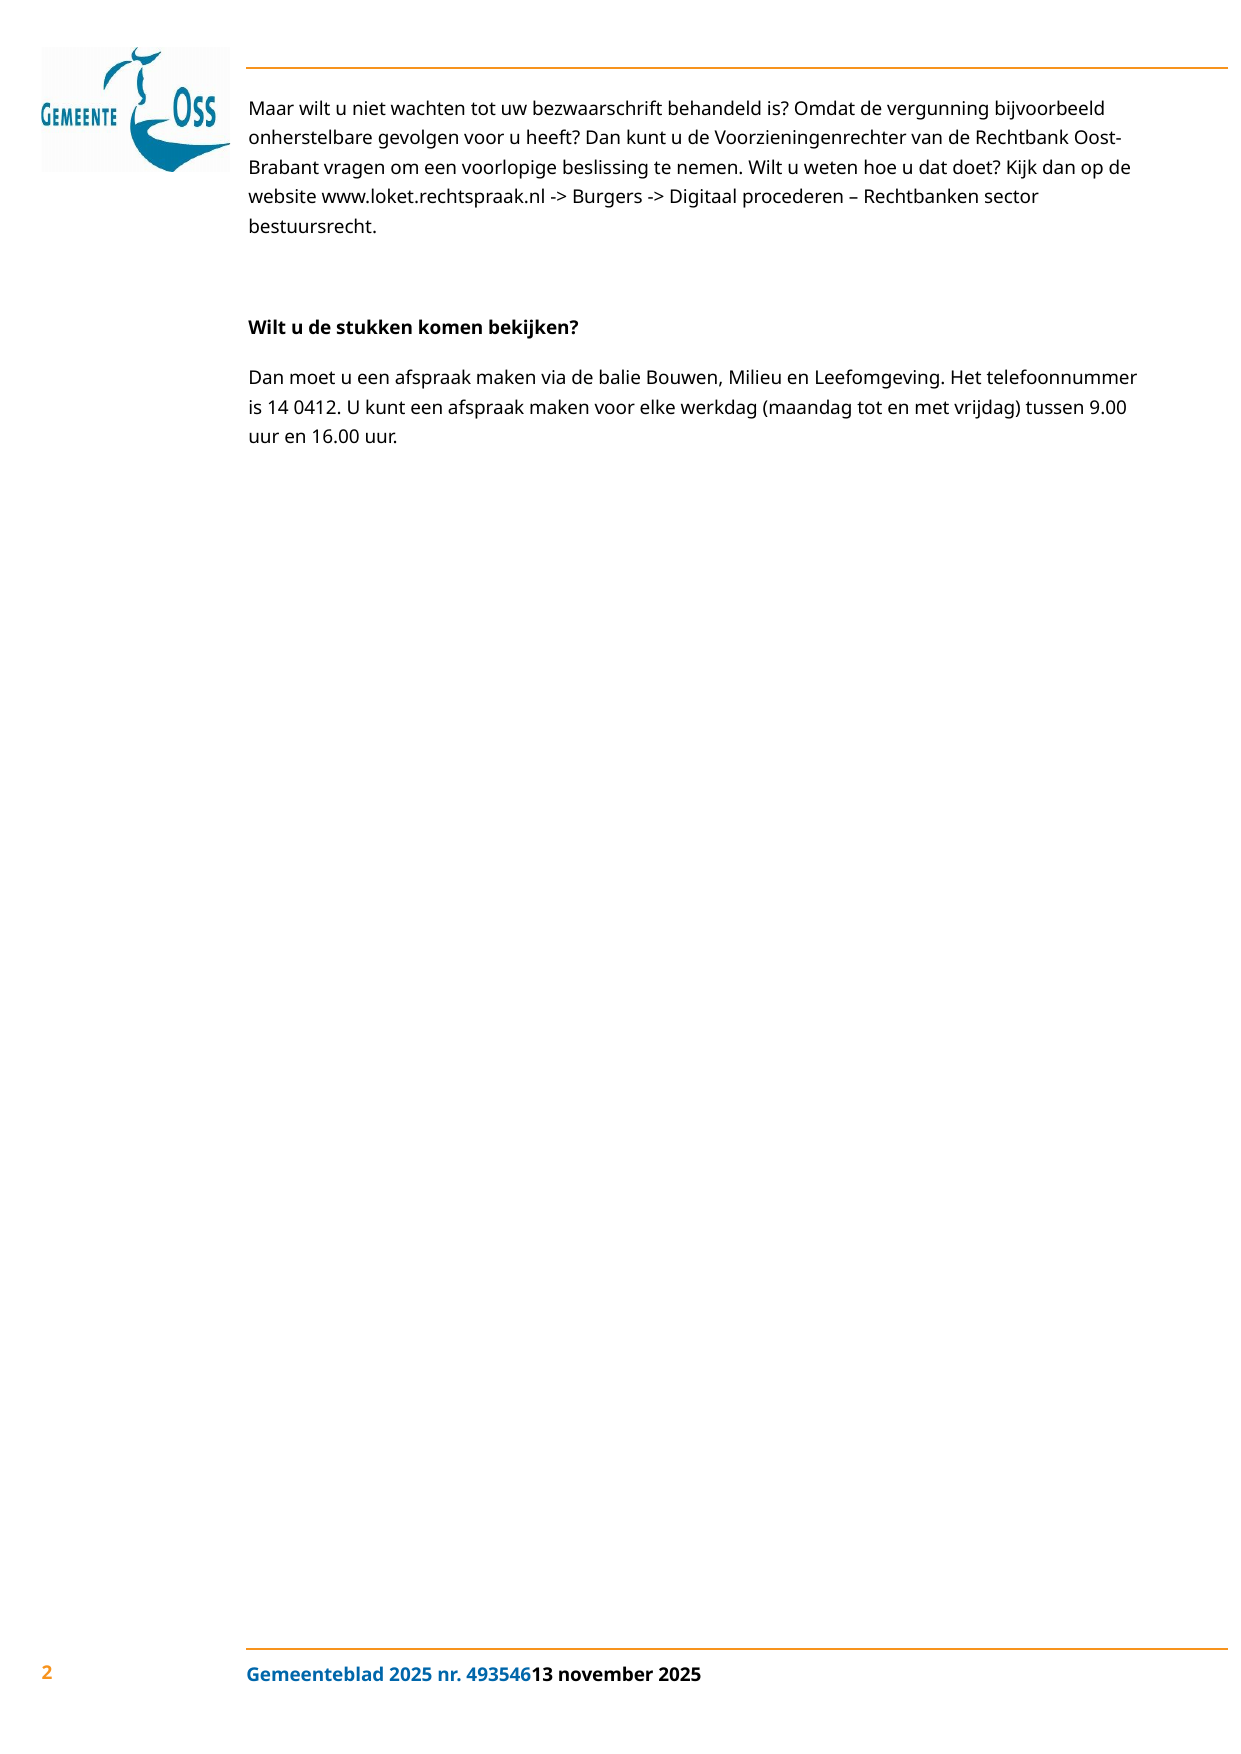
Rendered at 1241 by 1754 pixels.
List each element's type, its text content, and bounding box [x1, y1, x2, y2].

text Maar wilt u niet wachten tot uw bezwaarschrift behandeld is? Omdat de vergunning bijvoorbeeld onherstelbare gevolgen voor u heeft? Dan kunt u de Voorzieningenrechter van de Rechtbank Oost-Brabant vragen om een voorlopige beslissing te nemen. Wilt u weten hoe u dat doet? Kijk dan op de website www.loket.rechtspraak.nl -> Burgers -> Digitaal procederen – Rechtbanken sector bestuursrecht. [248, 95, 1152, 239]
text Wilt u de stukken komen bekijken? [248, 314, 1152, 340]
text Dan moet u een afspraak maken via de balie Bouwen, Milieu en Leefomgeving. Het telefoonnummer is 14 0412. U kunt een afspraak maken voor elke werkdag (maandag tot en met vrijdag) tussen 9.00 uur en 16.00 uur. [248, 364, 1152, 449]
picture [41, 47, 231, 172]
